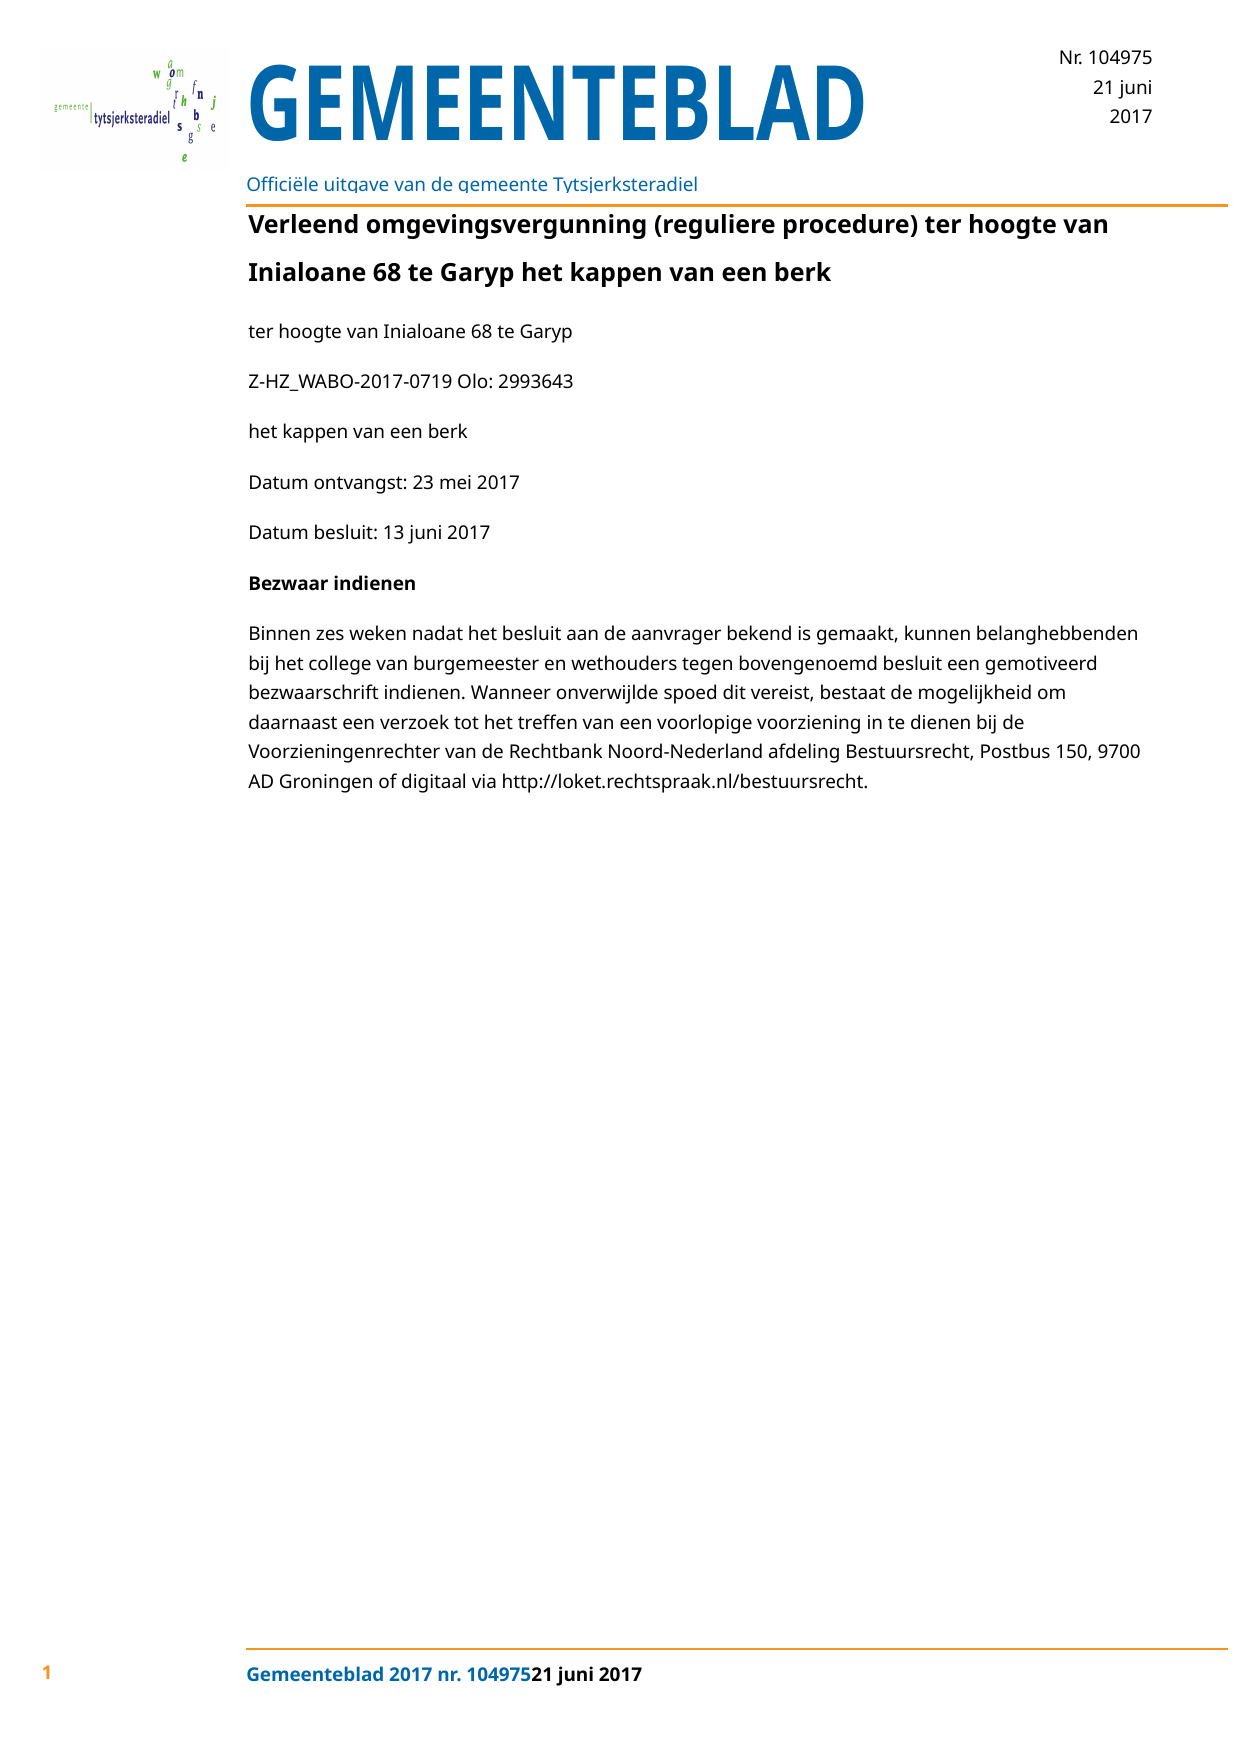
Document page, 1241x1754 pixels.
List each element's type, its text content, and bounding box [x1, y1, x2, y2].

text het kappen van een berk [248, 419, 1152, 444]
text Datum besluit: 13 juni 2017 [248, 519, 1152, 545]
text Verleend omgevingsvergunning (reguliere procedure) ter hoogte van Inialoane 68 te Garyp het kappen van een berk [248, 207, 1152, 288]
text Z-HZ_WABO-2017-0719 Olo: 2993643 [248, 368, 1152, 394]
picture [41, 47, 231, 172]
text Datum ontvangst: 23 mei 2017 [248, 469, 1152, 495]
text Binnen zes weken nadat het besluit aan de aanvrager bekend is gemaakt, kunnen belanghebbenden bij het college van burgemeester en wethouders tegen bovengenoemd besluit een gemotiveerd bezwaarschrift indienen. Wanneer onverwijlde spoed dit vereist, bestaat de mogelijkheid om daarnaast een verzoek tot het treffen van een voorlopige voorziening in te dienen bij de Voorzieningenrechter van de Rechtbank Noord-Nederland afdeling Bestuursrecht, Postbus 150, 9700 AD Groningen of digitaal via http://loket.rechtspraak.nl/bestuursrecht. [248, 620, 1152, 794]
text ter hoogte van Inialoane 68 te Garyp [248, 318, 1152, 344]
text Bezwaar indienen [248, 570, 1152, 596]
